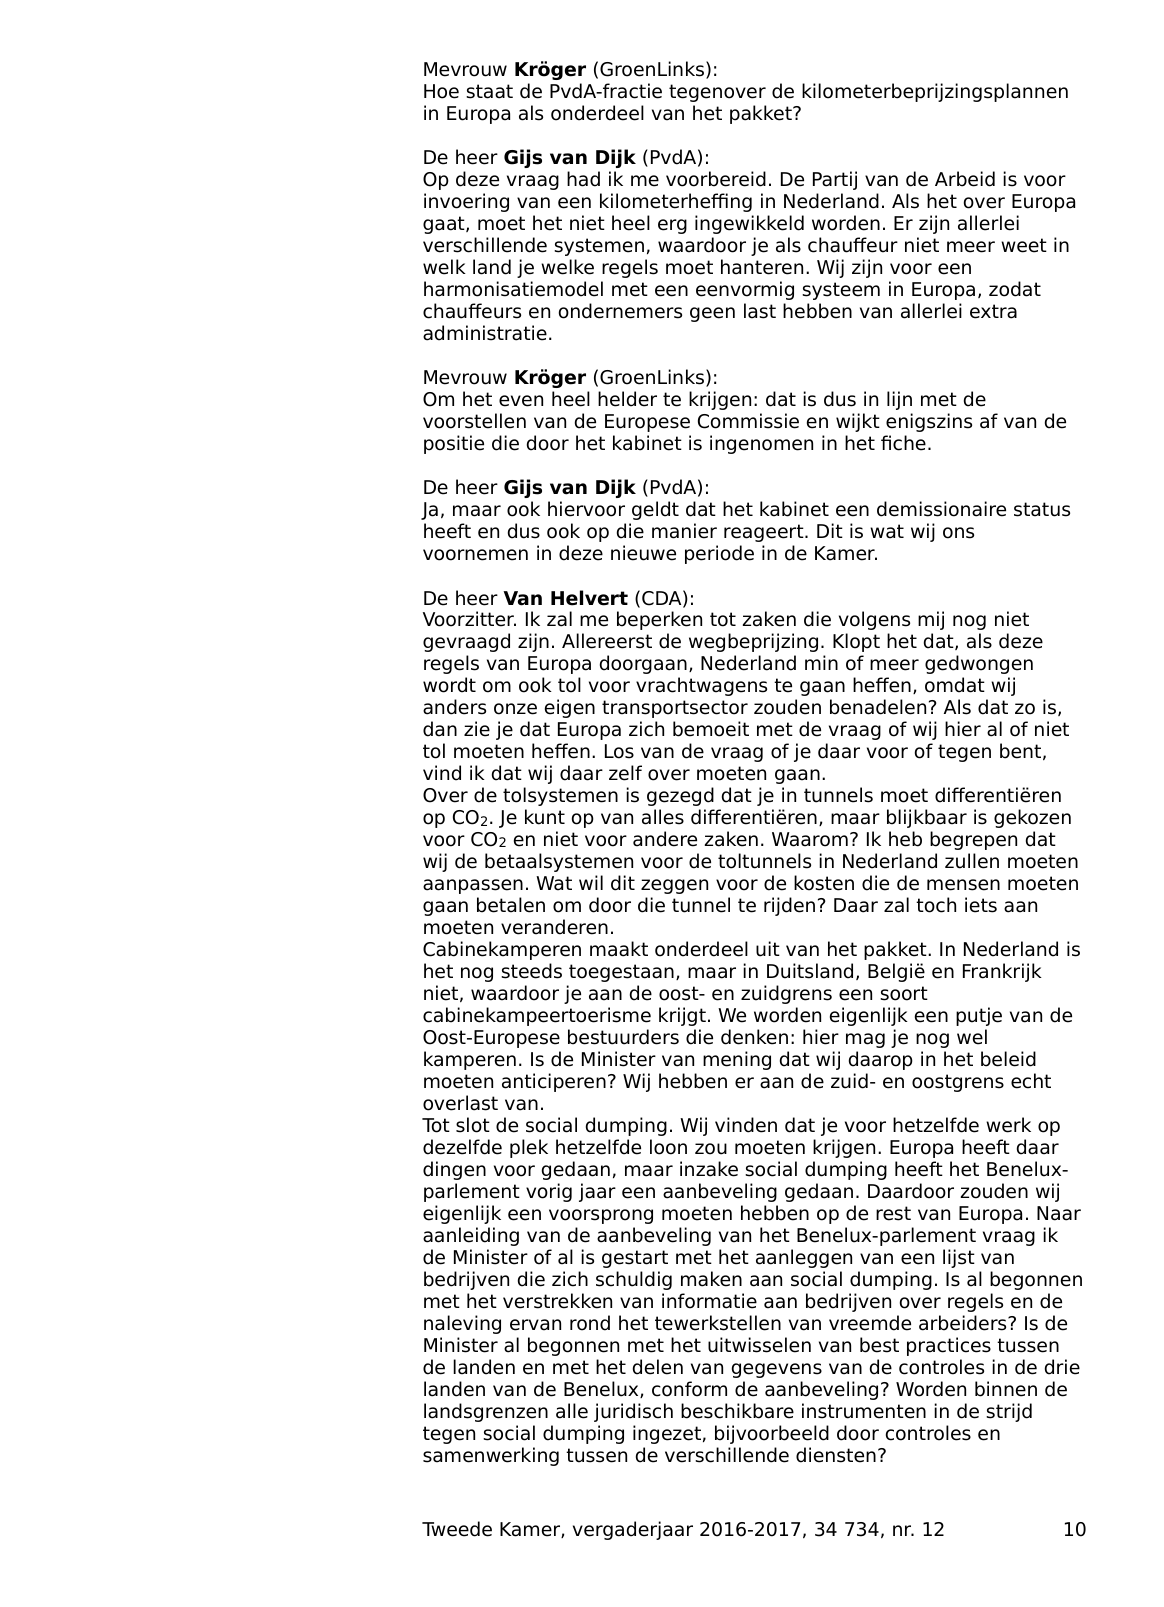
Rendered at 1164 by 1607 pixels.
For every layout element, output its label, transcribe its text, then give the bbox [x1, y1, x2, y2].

text De heer Van Helvert (CDA): [422, 587, 1087, 609]
text Hoe staat de PvdA-fractie tegenover de kilometerbeprijzingsplannen in Europa als onderdeel van het pakket? [422, 81, 1087, 125]
text Tot slot de social dumping. Wij vinden dat je voor hetzelfde werk op dezelfde plek hetzelfde loon zou moeten krijgen. Europa heeft daar dingen voor gedaan, maar inzake social dumping heeft het Benelux-parlement vorig jaar een aanbeveling gedaan. Daardoor zouden wij eigenlijk een voorsprong moeten hebben op de rest van Europa. Naar aanleiding van de aanbeveling van het Benelux-parlement vraag ik de Minister of al is gestart met het aanleggen van een lijst van bedrijven die zich schuldig maken aan social dumping. Is al begonnen met het verstrekken van informatie aan bedrijven over regels en de naleving ervan rond het tewerkstellen van vreemde arbeiders? Is de Minister al begonnen met het uitwisselen van best practices tussen de landen en met het delen van gegevens van de controles in de drie landen van de Benelux, conform de aanbeveling? Worden binnen de landsgrenzen alle juridisch beschikbare instrumenten in de strijd tegen social dumping ingezet, bijvoorbeeld door controles en samenwerking tussen de verschillende diensten? [422, 1115, 1087, 1467]
text Om het even heel helder te krijgen: dat is dus in lijn met de voorstellen van de Europese Commissie en wijkt enigszins af van de positie die door het kabinet is ingenomen in het fiche. [422, 389, 1087, 455]
text Ja, maar ook hiervoor geldt dat het kabinet een demissionaire status heeft en dus ook op die manier reageert. Dit is wat wij ons voornemen in deze nieuwe periode in de Kamer. [422, 499, 1087, 565]
text Over de tolsystemen is gezegd dat je in tunnels moet differentiëren op CO2. Je kunt op van alles differentiëren, maar blijkbaar is gekozen voor CO2 en niet voor andere zaken. Waarom? Ik heb begrepen dat wij de betaalsystemen voor de toltunnels in Nederland zullen moeten aanpassen. Wat wil dit zeggen voor de kosten die de mensen moeten gaan betalen om door die tunnel te rijden? Daar zal toch iets aan moeten veranderen. [422, 785, 1087, 939]
text Mevrouw Kröger (GroenLinks): [422, 367, 1087, 389]
text De heer Gijs van Dijk (PvdA): [422, 147, 1087, 169]
text Voorzitter. Ik zal me beperken tot zaken die volgens mij nog niet gevraagd zijn. Allereerst de wegbeprijzing. Klopt het dat, als deze regels van Europa doorgaan, Nederland min of meer gedwongen wordt om ook tol voor vrachtwagens te gaan heffen, omdat wij anders onze eigen transportsector zouden benadelen? Als dat zo is, dan zie je dat Europa zich bemoeit met de vraag of wij hier al of niet tol moeten heffen. Los van de vraag of je daar voor of tegen bent, vind ik dat wij daar zelf over moeten gaan. [422, 609, 1087, 785]
text Mevrouw Kröger (GroenLinks): [422, 59, 1087, 81]
text Cabinekamperen maakt onderdeel uit van het pakket. In Nederland is het nog steeds toegestaan, maar in Duitsland, België en Frankrijk niet, waardoor je aan de oost- en zuidgrens een soort cabinekampeertoerisme krijgt. We worden eigenlijk een putje van de Oost-Europese bestuurders die denken: hier mag je nog wel kamperen. Is de Minister van mening dat wij daarop in het beleid moeten anticiperen? Wij hebben er aan de zuid- en oostgrens echt overlast van. [422, 939, 1087, 1115]
text De heer Gijs van Dijk (PvdA): [422, 477, 1087, 499]
text Op deze vraag had ik me voorbereid. De Partij van de Arbeid is voor invoering van een kilometerheffing in Nederland. Als het over Europa gaat, moet het niet heel erg ingewikkeld worden. Er zijn allerlei verschillende systemen, waardoor je als chauffeur niet meer weet in welk land je welke regels moet hanteren. Wij zijn voor een harmonisatiemodel met een eenvormig systeem in Europa, zodat chauffeurs en ondernemers geen last hebben van allerlei extra administratie. [422, 169, 1087, 345]
